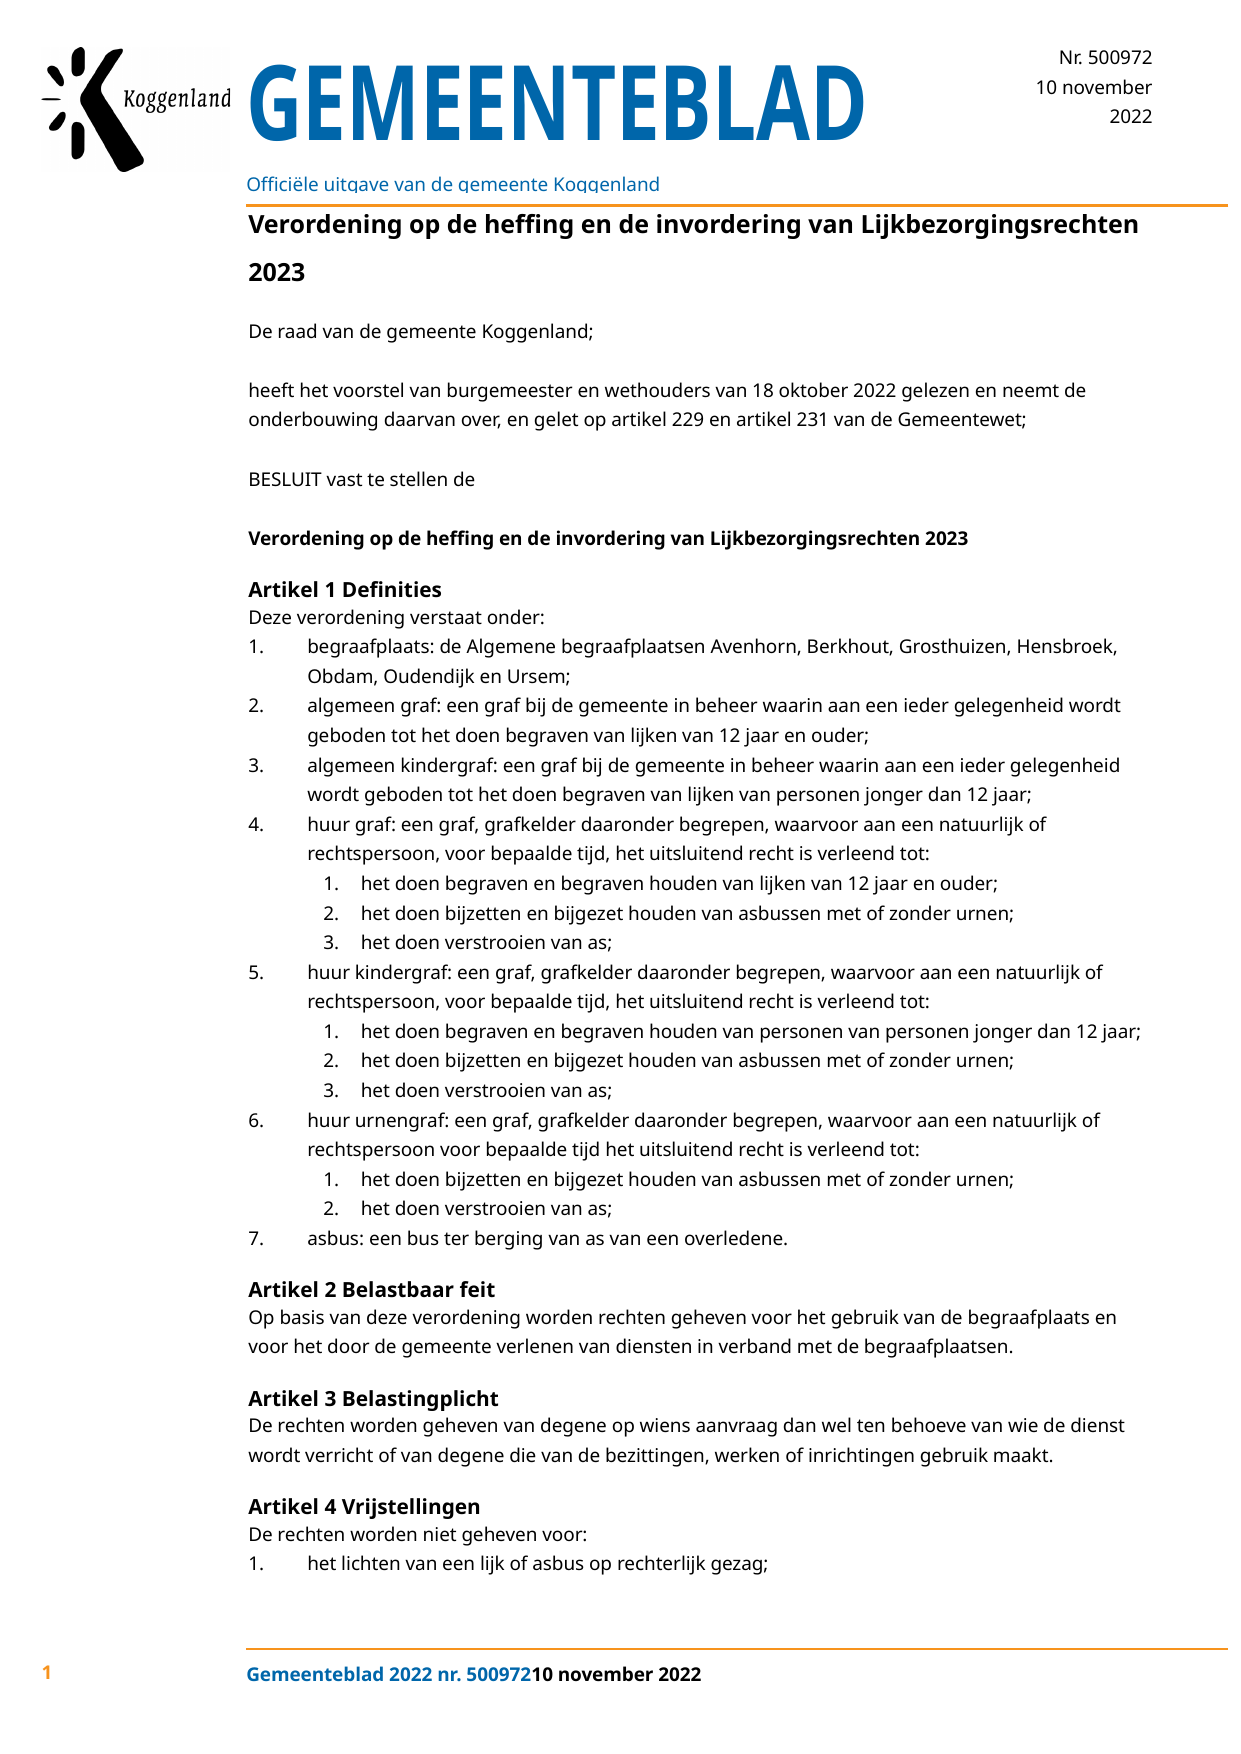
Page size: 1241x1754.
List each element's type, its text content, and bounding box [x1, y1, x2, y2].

list het doen verstrooien van as; [323, 1077, 1152, 1103]
text Artikel 2 Belastbaar feit [248, 1276, 1152, 1304]
list het doen verstrooien van as; [323, 1196, 1152, 1221]
picture [41, 47, 231, 172]
text BESLUIT vast te stellen de [248, 466, 1152, 492]
list algemeen kindergraf: een graf bij de gemeente in beheer waarin aan een ieder gelegenheid wordt geboden tot het doen begraven van lijken van personen jonger dan 12 jaar; [248, 752, 1152, 807]
text heeft het voorstel van burgemeester en wethouders van 18 oktober 2022 gelezen en neemt de onderbouwing daarvan over, en gelet op artikel 229 en artikel 231 van de Gemeentewet; [248, 377, 1152, 432]
list asbus: een bus ter berging van as van een overledene. [248, 1225, 1152, 1251]
list huur kindergraf: een graf, grafkelder daaronder begrepen, waarvoor aan een natuurlijk of rechtspersoon, voor bepaalde tijd, het uitsluitend recht is verleend tot: [248, 959, 1152, 1014]
list het doen begraven en begraven houden van personen van personen jonger dan 12 jaar; [323, 1018, 1152, 1044]
list het doen bijzetten en bijgezet houden van asbussen met of zonder urnen; [323, 900, 1152, 925]
text Artikel 4 Vrijstellingen [248, 1492, 1152, 1521]
text Verordening op de heffing en de invordering van Lijkbezorgingsrechten 2023 [248, 207, 1152, 288]
list het doen bijzetten en bijgezet houden van asbussen met of zonder urnen; [323, 1166, 1152, 1192]
list het doen begraven en begraven houden van lijken van 12 jaar en ouder; [323, 870, 1152, 896]
list het doen bijzetten en bijgezet houden van asbussen met of zonder urnen; [323, 1048, 1152, 1073]
text Verordening op de heffing en de invordering van Lijkbezorgingsrechten 2023 [248, 525, 1152, 551]
list huur graf: een graf, grafkelder daaronder begrepen, waarvoor aan een natuurlijk of rechtspersoon, voor bepaalde tijd, het uitsluitend recht is verleend tot: [248, 811, 1152, 866]
text De raad van de gemeente Koggenland; [248, 318, 1152, 344]
list begraafplaats: de Algemene begraafplaatsen Avenhorn, Berkhout, Grosthuizen, Hensbroek, Obdam, Oudendijk en Ursem; [248, 633, 1152, 689]
text Op basis van deze verordening worden rechten geheven voor het gebruik van de begraafplaats en voor het door de gemeente verlenen van diensten in verband met de begraafplaatsen. [248, 1304, 1152, 1359]
text De rechten worden niet geheven voor: [248, 1521, 1152, 1547]
text Artikel 1 Definities [248, 575, 1152, 604]
text De rechten worden geheven van degene op wiens aanvraag dan wel ten behoeve van wie de dienst wordt verricht of van degene die van de bezittingen, werken of inrichtingen gebruik maakt. [248, 1412, 1152, 1468]
list het lichten van een lijk of asbus op rechterlijk gezag; [248, 1550, 1152, 1576]
list huur urnengraf: een graf, grafkelder daaronder begrepen, waarvoor aan een natuurlijk of rechtspersoon voor bepaalde tijd het uitsluitend recht is verleend tot: [248, 1107, 1152, 1162]
list algemeen graf: een graf bij de gemeente in beheer waarin aan een ieder gelegenheid wordt geboden tot het doen begraven van lijken van 12 jaar en ouder; [248, 693, 1152, 748]
text Deze verordening verstaat onder: [248, 604, 1152, 629]
list het doen verstrooien van as; [323, 929, 1152, 955]
text Artikel 3 Belastingplicht [248, 1384, 1152, 1412]
